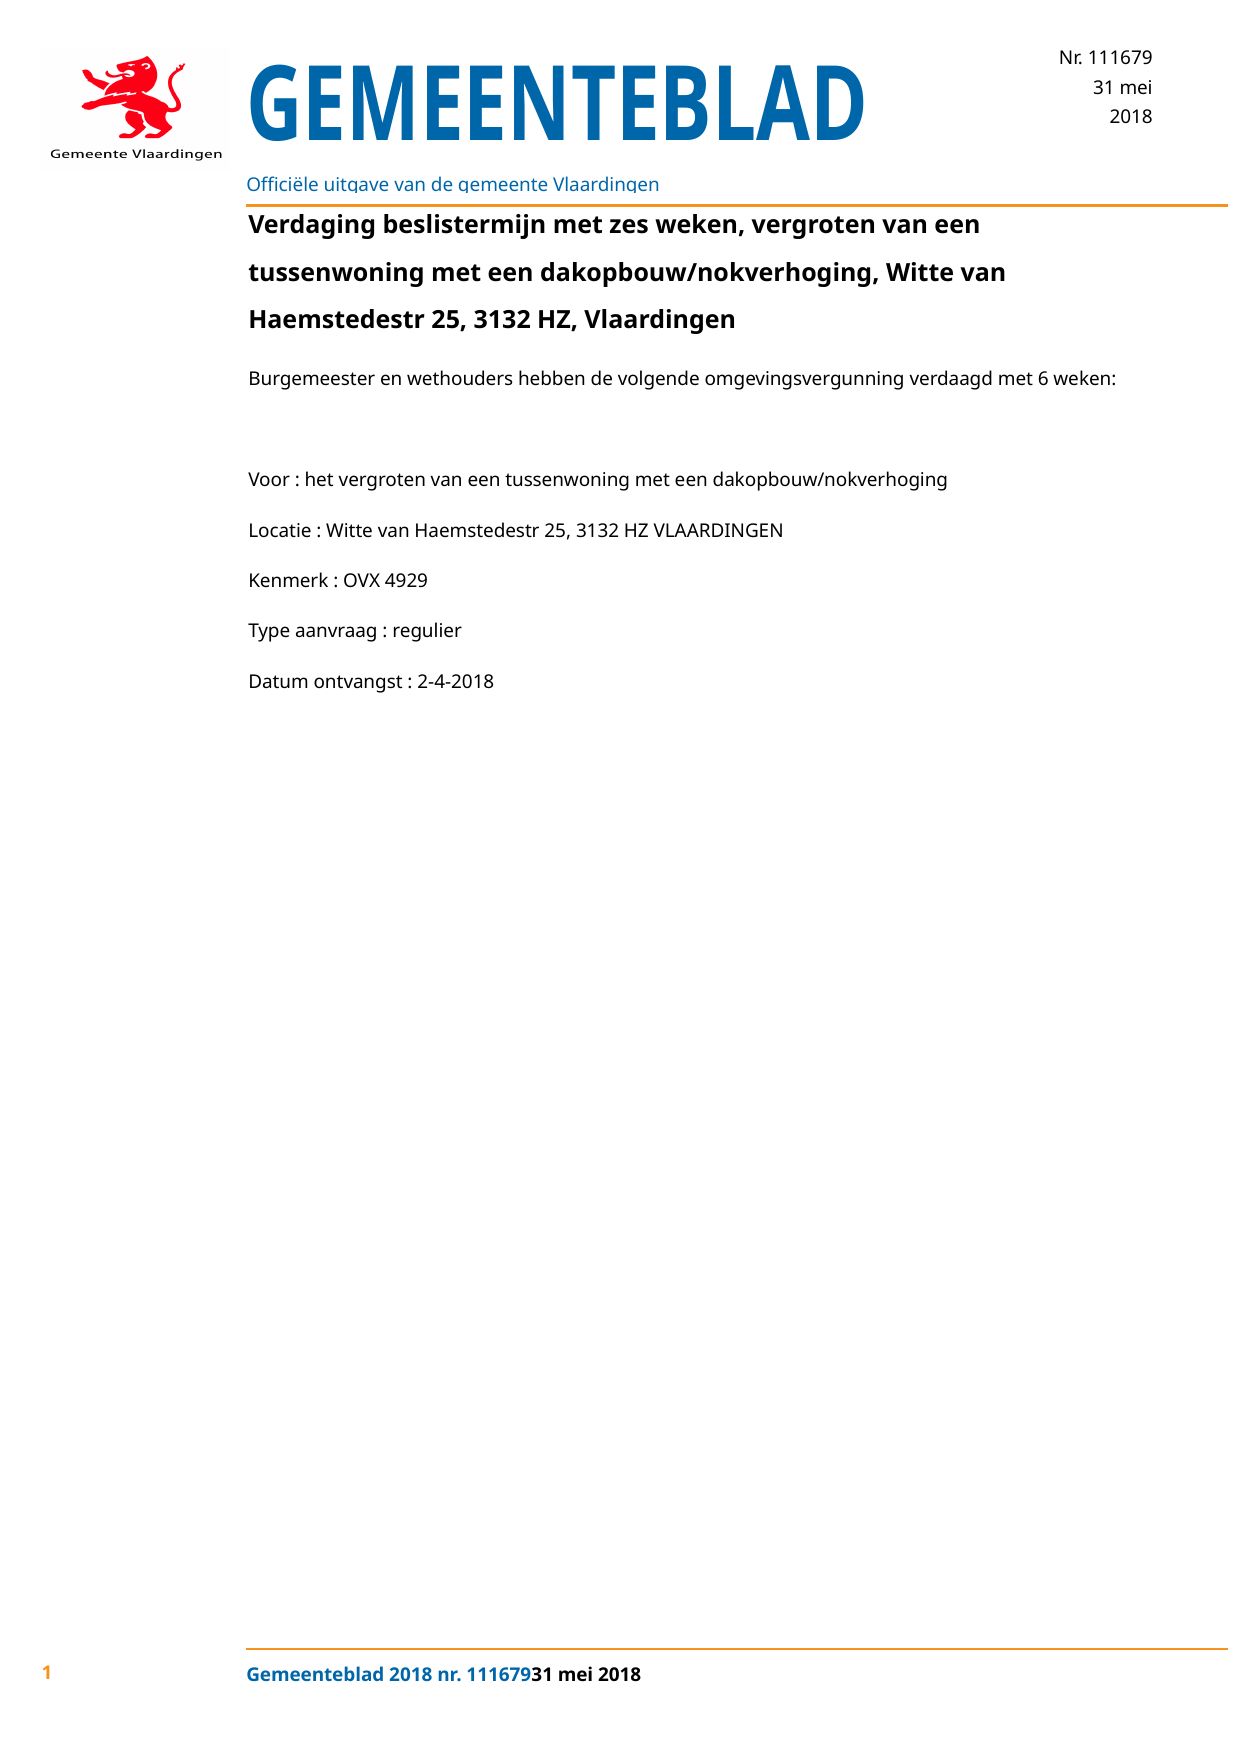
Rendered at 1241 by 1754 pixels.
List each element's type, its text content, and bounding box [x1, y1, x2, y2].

text Burgemeester en wethouders hebben de volgende omgevingsvergunning verdaagd met 6 weken: [248, 366, 1152, 391]
text Voor : het vergroten van een tussenwoning met een dakopbouw/nokverhoging [248, 466, 1152, 492]
picture [41, 47, 231, 172]
text Verdaging beslistermijn met zes weken, vergroten van een tussenwoning met een dakopbouw/nokverhoging, Witte van Haemstedestr 25, 3132 HZ, Vlaardingen [248, 207, 1152, 336]
text Type aanvraag : regulier [248, 618, 1152, 643]
text Locatie : Witte van Haemstedestr 25, 3132 HZ VLAARDINGEN [248, 517, 1152, 542]
text Datum ontvangst : 2-4-2018 [248, 668, 1152, 694]
text Kenmerk : OVX 4929 [248, 567, 1152, 593]
